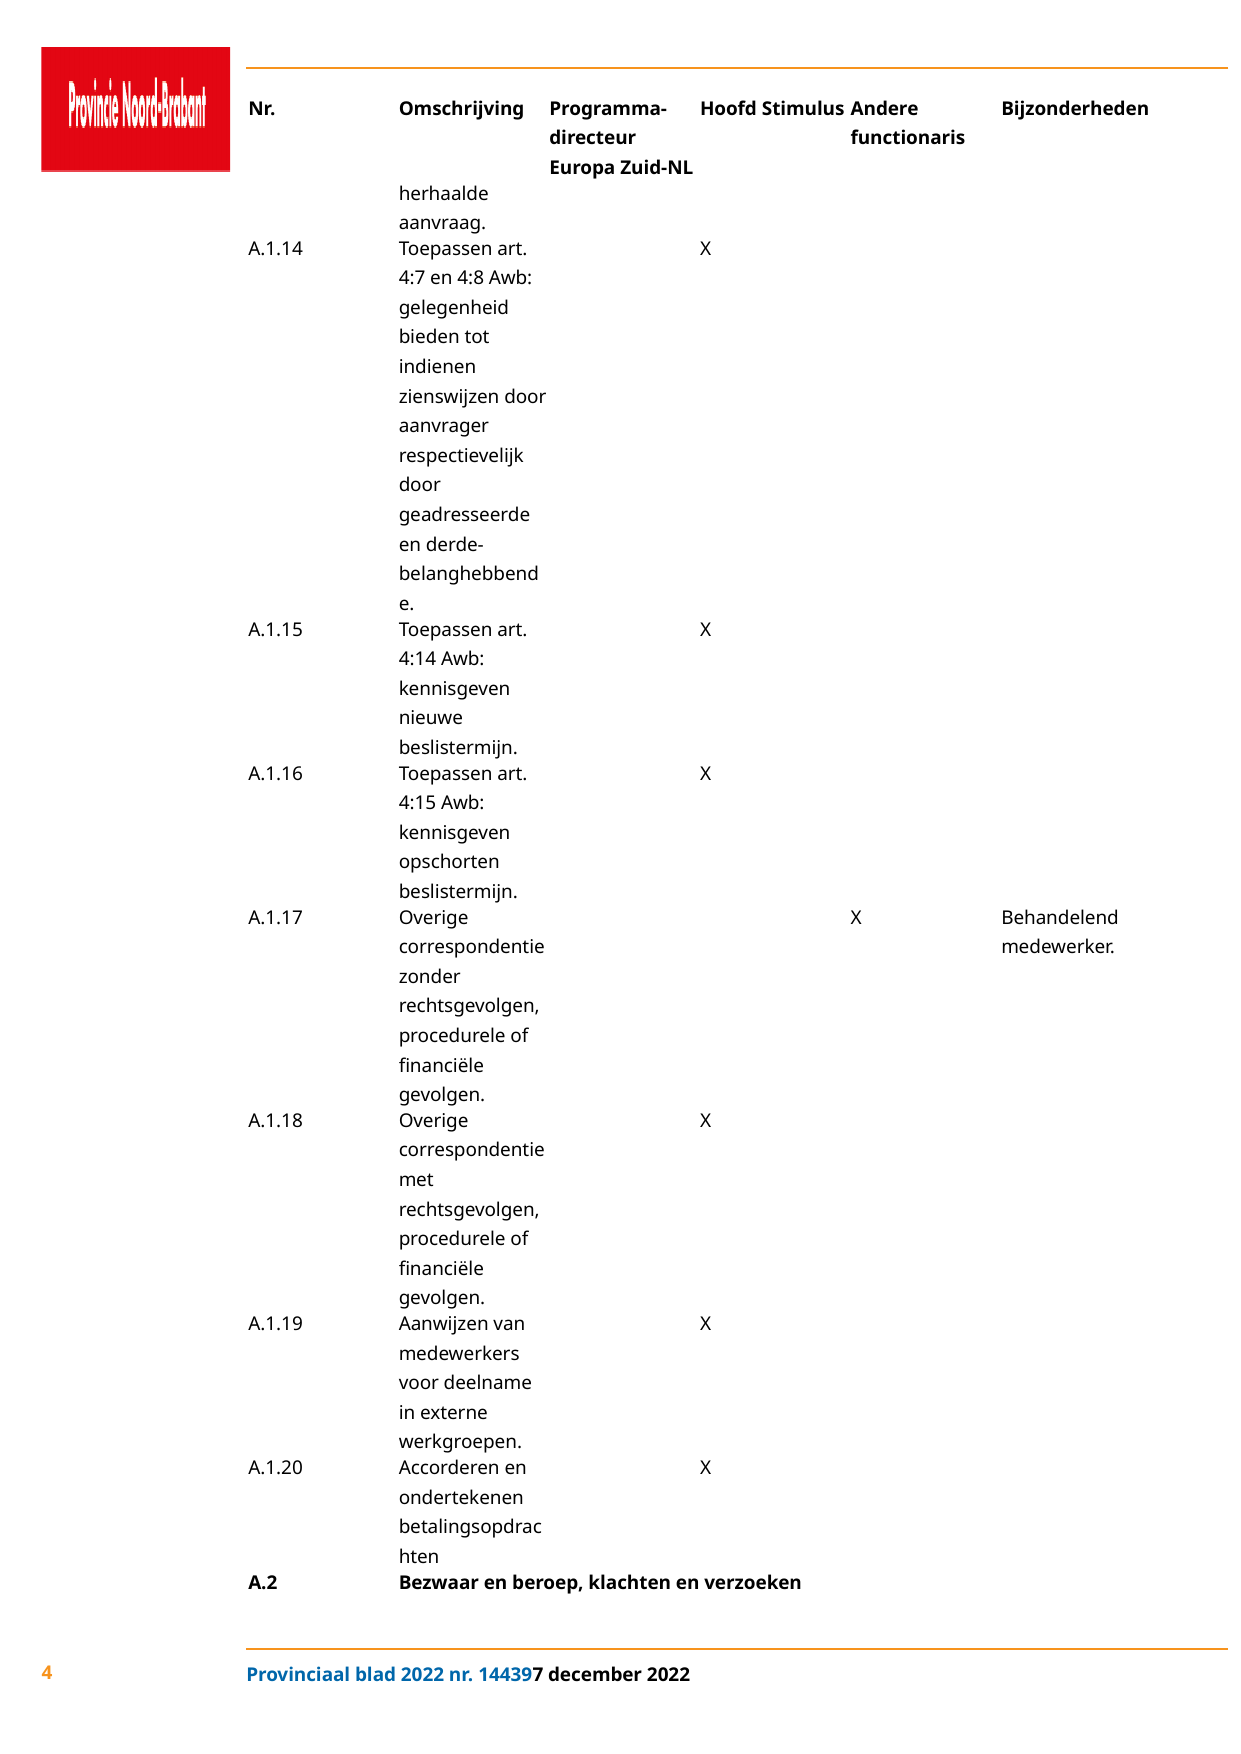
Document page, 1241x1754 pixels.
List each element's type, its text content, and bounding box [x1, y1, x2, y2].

table_cell Overige correspondentie met rechtsgevolgen, procedurele of financiële gevolgen. [399, 1107, 549, 1310]
table_cell A.2 [248, 1569, 398, 1594]
table_cell X [700, 1310, 850, 1454]
table_cell [549, 1310, 700, 1454]
table_cell [1001, 1454, 1152, 1569]
table_cell X [700, 1454, 850, 1569]
table_cell A.1.16 [248, 760, 398, 904]
table_cell X [700, 235, 850, 616]
table_cell [850, 1310, 1001, 1454]
table_header Hoofd Stimulus [700, 95, 850, 180]
table_header Programma-directeur Europa Zuid-NL [549, 95, 700, 180]
table_cell Toepassen art. 4:15 Awb: kennisgeven opschorten beslistermijn. [399, 760, 549, 904]
table_cell [850, 235, 1001, 616]
table_cell [1001, 235, 1152, 616]
table_header Omschrijving [399, 95, 549, 180]
table_cell [850, 1454, 1001, 1569]
table_header Bijzonderheden [1001, 95, 1152, 180]
table_cell X [700, 1107, 850, 1310]
table_cell A.1.20 [248, 1454, 398, 1569]
table_cell [549, 760, 700, 904]
table_cell [549, 180, 700, 235]
table_cell [1001, 760, 1152, 904]
table_cell [549, 904, 700, 1107]
table_cell Accorderen en ondertekenen betalingsopdrachten [399, 1454, 549, 1569]
table_cell Toepassen art. 4:7 en 4:8 Awb: gelegenheid bieden tot indienen zienswijzen door aanvrager respectievelijk door geadresseerde en derde-belanghebbende. [399, 235, 549, 616]
table_cell [549, 616, 700, 760]
table_cell X [700, 760, 850, 904]
table_cell [850, 760, 1001, 904]
table_cell [700, 180, 850, 235]
table_cell [549, 235, 700, 616]
table_cell A.1.19 [248, 1310, 398, 1454]
table_header Andere functionaris [850, 95, 1001, 180]
table_cell [1001, 1310, 1152, 1454]
table_cell Toepassen art. 4:14 Awb: kennisgeven nieuwe beslistermijn. [399, 616, 549, 760]
table_cell Overige correspondentie zonder rechtsgevolgen, procedurele of financiële gevolgen. [399, 904, 549, 1107]
table_cell [850, 1107, 1001, 1310]
table_cell A.1.14 [248, 235, 398, 616]
table_cell herhaalde aanvraag. [399, 180, 549, 235]
table_cell X [700, 616, 850, 760]
table_cell [850, 180, 1001, 235]
table_cell [549, 1454, 700, 1569]
table_cell A.1.18 [248, 1107, 398, 1310]
table_cell Aanwijzen van medewerkers voor deelname in externe werkgroepen. [399, 1310, 549, 1454]
table_cell A.1.17 [248, 904, 398, 1107]
table_cell Bezwaar en beroep, klachten en verzoeken [399, 1569, 1152, 1594]
table_cell [1001, 180, 1152, 235]
table_cell [549, 1107, 700, 1310]
table_cell [850, 616, 1001, 760]
table_cell [248, 180, 398, 235]
table_cell [700, 904, 850, 1107]
table_cell Behandelend medewerker. [1001, 904, 1152, 1107]
table_cell [1001, 616, 1152, 760]
table_cell X [850, 904, 1001, 1107]
table_cell [1001, 1107, 1152, 1310]
table_header Nr. [248, 95, 398, 180]
table_cell A.1.15 [248, 616, 398, 760]
picture [41, 47, 231, 172]
